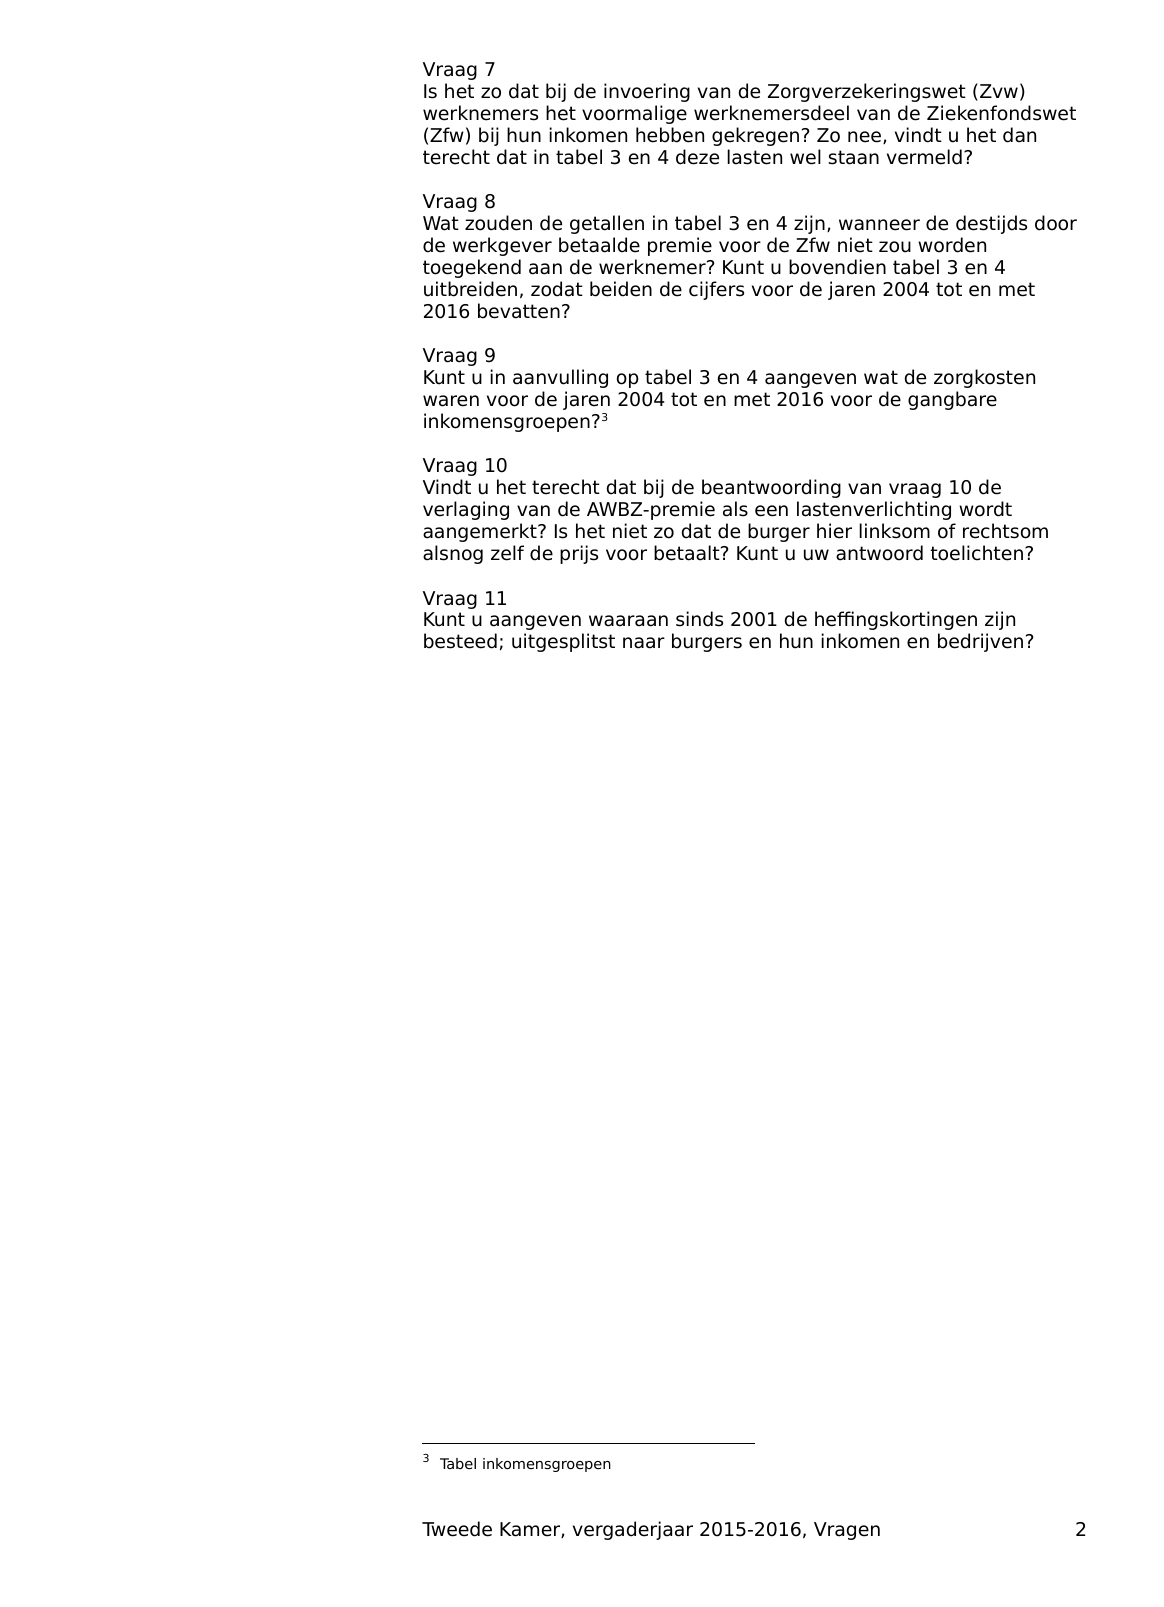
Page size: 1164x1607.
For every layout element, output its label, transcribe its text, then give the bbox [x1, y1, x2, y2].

text Vraag 8 [422, 191, 1087, 213]
text Is het zo dat bij de invoering van de Zorgverzekeringswet (Zvw) werknemers het voormalige werknemersdeel van de Ziekenfondswet (Zfw) bij hun inkomen hebben gekregen? Zo nee, vindt u het dan terecht dat in tabel 3 en 4 deze lasten wel staan vermeld? [422, 81, 1087, 169]
text Vraag 10 [422, 455, 1087, 477]
text Wat zouden de getallen in tabel 3 en 4 zijn, wanneer de destijds door de werkgever betaalde premie voor de Zfw niet zou worden toegekend aan de werknemer? Kunt u bovendien tabel 3 en 4 uitbreiden, zodat beiden de cijfers voor de jaren 2004 tot en met 2016 bevatten? [422, 213, 1087, 323]
text Vindt u het terecht dat bij de beantwoording van vraag 10 de verlaging van de AWBZ-premie als een lastenverlichting wordt aangemerkt? Is het niet zo dat de burger hier linksom of rechtsom alsnog zelf de prijs voor betaalt? Kunt u uw antwoord toelichten? [422, 477, 1087, 565]
text Vraag 7 [422, 59, 1087, 81]
text Kunt u in aanvulling op tabel 3 en 4 aangeven wat de zorgkosten waren voor de jaren 2004 tot en met 2016 voor de gangbare inkomensgroepen? [422, 367, 1087, 433]
text Tabel inkomensgroepen [422, 1452, 1087, 1474]
text Vraag 9 [422, 345, 1087, 367]
text Vraag 11 [422, 587, 1087, 609]
text Kunt u aangeven waaraan sinds 2001 de heffingskortingen zijn besteed; uitgesplitst naar burgers en hun inkomen en bedrijven? [422, 609, 1087, 653]
